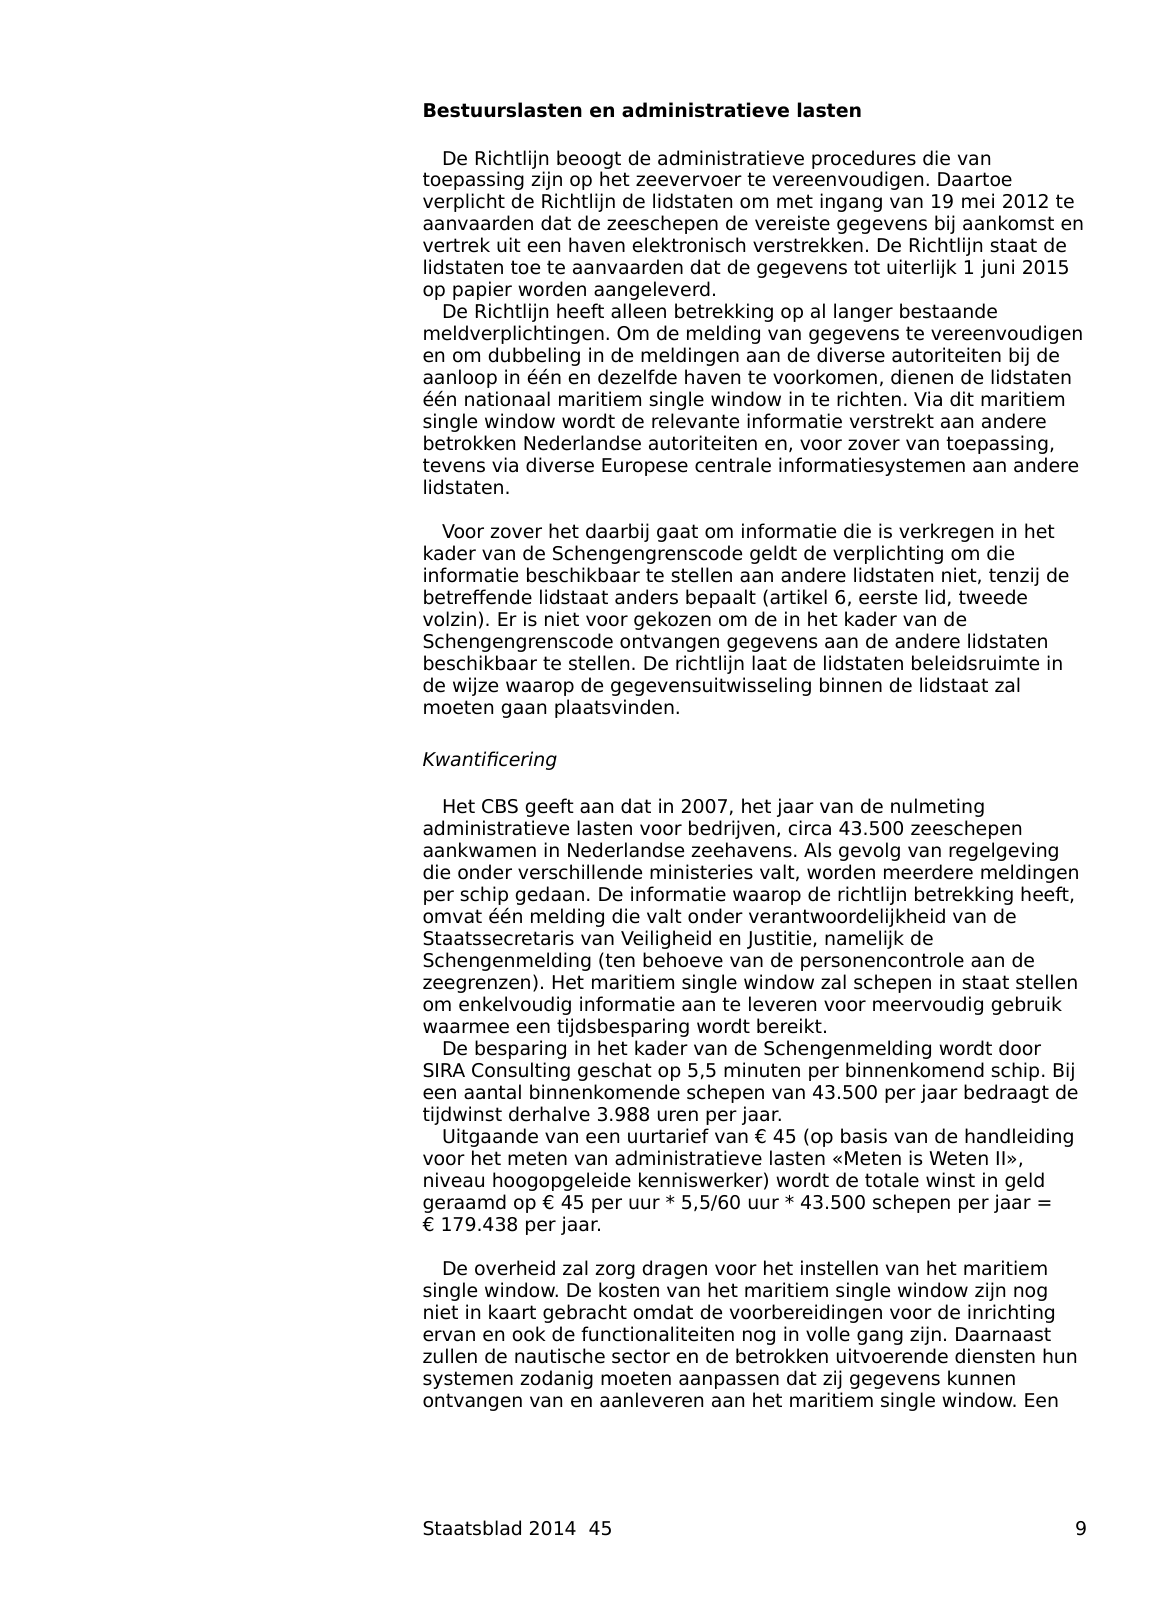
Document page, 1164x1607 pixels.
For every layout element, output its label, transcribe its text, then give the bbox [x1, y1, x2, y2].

text De overheid zal zorg dragen voor het instellen van het maritiem single window. De kosten van het maritiem single window zijn nog niet in kaart gebracht omdat de voorbereidingen voor de inrichting ervan en ook de functionaliteiten nog in volle gang zijn. Daarnaast zullen de nautische sector en de betrokken uitvoerende diensten hun systemen zodanig moeten aanpassen dat zij gegevens kunnen ontvangen van en aanleveren aan het maritiem single window. Een [422, 1258, 1087, 1412]
text De Richtlijn beoogt de administratieve procedures die van toepassing zijn op het zeevervoer te vereenvoudigen. Daartoe verplicht de Richtlijn de lidstaten om met ingang van 19 mei 2012 te aanvaarden dat de zeeschepen de vereiste gegevens bij aankomst en vertrek uit een haven elektronisch verstrekken. De Richtlijn staat de lidstaten toe te aanvaarden dat de gegevens tot uiterlijk 1 juni 2015 op papier worden aangeleverd. [422, 147, 1087, 301]
text Uitgaande van een uurtarief van € 45 (op basis van de handleiding voor het meten van administratieve lasten «Meten is Weten II», niveau hoogopgeleide kenniswerker) wordt de totale winst in geld geraamd op € 45 per uur * 5,5/60 uur * 43.500 schepen per jaar = € 179.438 per jaar. [422, 1126, 1087, 1236]
text De besparing in het kader van de Schengenmelding wordt door SIRA Consulting geschat op 5,5 minuten per binnenkomend schip. Bij een aantal binnenkomende schepen van 43.500 per jaar bedraagt de tijdwinst derhalve 3.988 uren per jaar. [422, 1038, 1087, 1126]
subtitle Bestuurslasten en administratieve lasten [422, 100, 1087, 122]
text De Richtlijn heeft alleen betrekking op al langer bestaande meldverplichtingen. Om de melding van gegevens te vereenvoudigen en om dubbeling in de meldingen aan de diverse autoriteiten bij de aanloop in één en dezelfde haven te voorkomen, dienen de lidstaten één nationaal maritiem single window in te richten. Via dit maritiem single window wordt de relevante informatie verstrekt aan andere betrokken Nederlandse autoriteiten en, voor zover van toepassing, tevens via diverse Europese centrale informatiesystemen aan andere lidstaten. [422, 301, 1087, 499]
text Het CBS geeft aan dat in 2007, het jaar van de nulmeting administratieve lasten voor bedrijven, circa 43.500 zeeschepen aankwamen in Nederlandse zeehavens. Als gevolg van regelgeving die onder verschillende ministeries valt, worden meerdere meldingen per schip gedaan. De informatie waarop de richtlijn betrekking heeft, omvat één melding die valt onder verantwoordelijkheid van de Staatssecretaris van Veiligheid en Justitie, namelijk de Schengenmelding (ten behoeve van de personencontrole aan de zeegrenzen). Het maritiem single window zal schepen in staat stellen om enkelvoudig informatie aan te leveren voor meervoudig gebruik waarmee een tijdsbesparing wordt bereikt. [422, 796, 1087, 1038]
subtitle Kwantificering [422, 749, 1087, 771]
text Voor zover het daarbij gaat om informatie die is verkregen in het kader van de Schengengrenscode geldt de verplichting om die informatie beschikbaar te stellen aan andere lidstaten niet, tenzij de betreffende lidstaat anders bepaalt (artikel 6, eerste lid, tweede volzin). Er is niet voor gekozen om de in het kader van de Schengengrenscode ontvangen gegevens aan de andere lidstaten beschikbaar te stellen. De richtlijn laat de lidstaten beleidsruimte in de wijze waarop de gegevensuitwisseling binnen de lidstaat zal moeten gaan plaatsvinden. [422, 521, 1087, 719]
